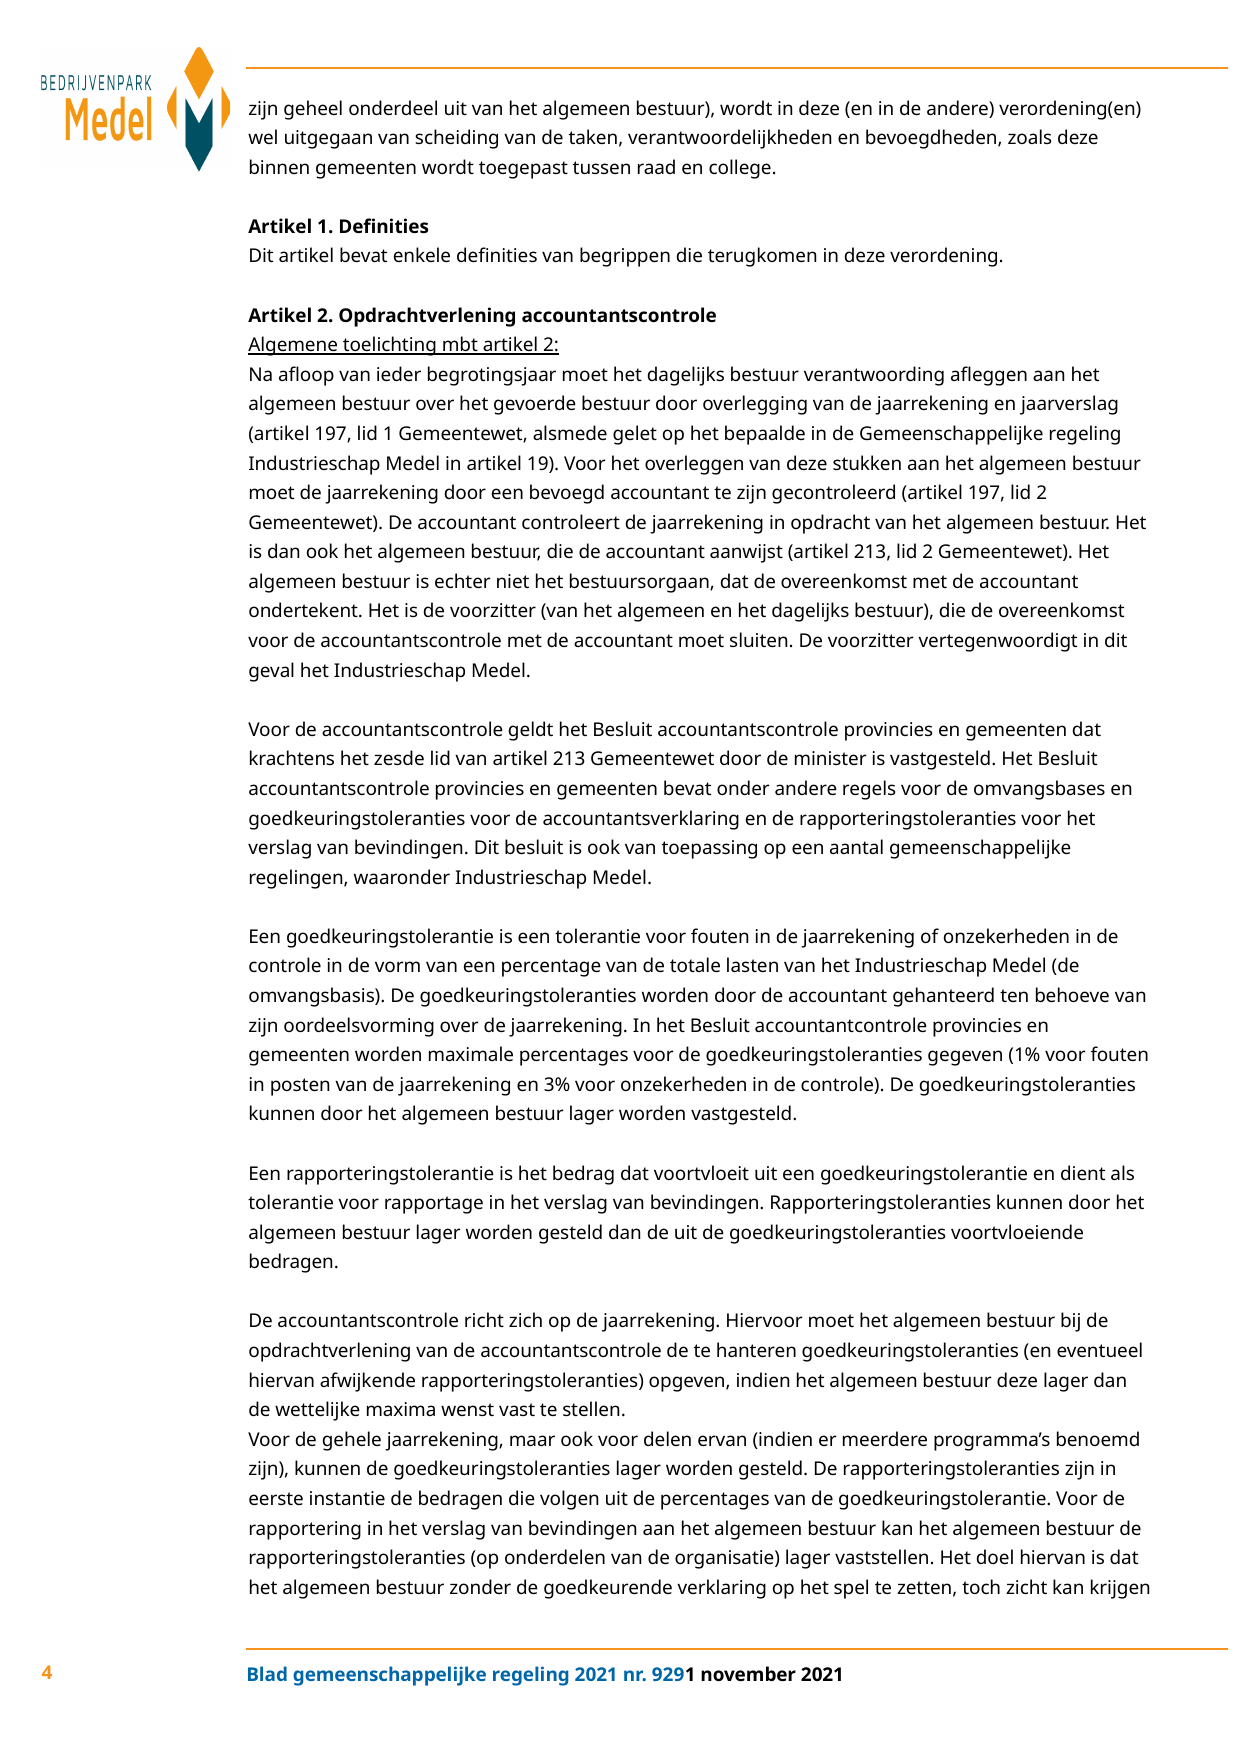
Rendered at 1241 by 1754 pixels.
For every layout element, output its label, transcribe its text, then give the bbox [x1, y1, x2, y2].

text Een rapporteringstolerantie is het bedrag dat voortvloeit uit een goedkeuringstolerantie en dient als tolerantie voor rapportage in het verslag van bevindingen. Rapporteringstoleranties kunnen door het algemeen bestuur lager worden gesteld dan de uit de goedkeuringstoleranties voortvloeiende bedragen. [248, 1160, 1152, 1274]
text Na afloop van ieder begrotingsjaar moet het dagelijks bestuur verantwoording afleggen aan het algemeen bestuur over het gevoerde bestuur door overlegging van de jaarrekening en jaarverslag (artikel 197, lid 1 Gemeentewet, alsmede gelet op het bepaalde in de Gemeenschappelijke regeling Industrieschap Medel in artikel 19). Voor het overleggen van deze stukken aan het algemeen bestuur moet de jaarrekening door een bevoegd accountant te zijn gecontroleerd (artikel 197, lid 2 Gemeentewet). De accountant controleert de jaarrekening in opdracht van het algemeen bestuur. Het is dan ook het algemeen bestuur, die de accountant aanwijst (artikel 213, lid 2 Gemeentewet). Het algemeen bestuur is echter niet het bestuursorgaan, dat de overeenkomst met de accountant ondertekent. Het is de voorzitter (van het algemeen en het dagelijks bestuur), die de overeenkomst voor de accountantscontrole met de accountant moet sluiten. De voorzitter vertegenwoordigt in dit geval het Industrieschap Medel. [248, 361, 1152, 683]
text Artikel 2. Opdrachtverlening accountantscontrole [248, 302, 1152, 328]
picture [41, 47, 231, 172]
text Voor de accountantscontrole geldt het Besluit accountantscontrole provincies en gemeenten dat krachtens het zesde lid van artikel 213 Gemeentewet door de minister is vastgesteld. Het Besluit accountantscontrole provincies en gemeenten bevat onder andere regels voor de omvangsbases en goedkeuringstoleranties voor de accountantsverklaring en de rapporteringstoleranties voor het verslag van bevindingen. Dit besluit is ook van toepassing op een aantal gemeenschappelijke regelingen, waaronder Industrieschap Medel. [248, 716, 1152, 890]
text zijn geheel onderdeel uit van het algemeen bestuur), wordt in deze (en in de andere) verordening(en) wel uitgegaan van scheiding van de taken, verantwoordelijkheden en bevoegdheden, zoals deze binnen gemeenten wordt toegepast tussen raad en college. [248, 95, 1152, 180]
text Een goedkeuringstolerantie is een tolerantie voor fouten in de jaarrekening of onzekerheden in de controle in de vorm van een percentage van de totale lasten van het Industrieschap Medel (de omvangsbasis). De goedkeuringstoleranties worden door de accountant gehanteerd ten behoeve van zijn oordeelsvorming over de jaarrekening. In het Besluit accountantcontrole provincies en gemeenten worden maximale percentages voor de goedkeuringstoleranties gegeven (1% voor fouten in posten van de jaarrekening en 3% voor onzekerheden in de controle). De goedkeuringstoleranties kunnen door het algemeen bestuur lager worden vastgesteld. [248, 923, 1152, 1126]
text Algemene toelichting mbt artikel 2: [248, 331, 1152, 357]
text De accountantscontrole richt zich op de jaarrekening. Hiervoor moet het algemeen bestuur bij de opdrachtverlening van de accountantscontrole de te hanteren goedkeuringstoleranties (en eventueel hiervan afwijkende rapporteringstoleranties) opgeven, indien het algemeen bestuur deze lager dan de wettelijke maxima wenst vast te stellen. [248, 1308, 1152, 1422]
text Voor de gehele jaarrekening, maar ook voor delen ervan (indien er meerdere programma’s benoemd zijn), kunnen de goedkeuringstoleranties lager worden gesteld. De rapporteringstoleranties zijn in eerste instantie de bedragen die volgen uit de percentages van de goedkeuringstolerantie. Voor de rapportering in het verslag van bevindingen aan het algemeen bestuur kan het algemeen bestuur de rapporteringstoleranties (op onderdelen van de organisatie) lager vaststellen. Het doel hiervan is dat het algemeen bestuur zonder de goedkeurende verklaring op het spel te zetten, toch zicht kan krijgen [248, 1426, 1152, 1600]
text Artikel 1. Definities [248, 213, 1152, 239]
text Dit artikel bevat enkele definities van begrippen die terugkomen in deze verordening. [248, 243, 1152, 268]
